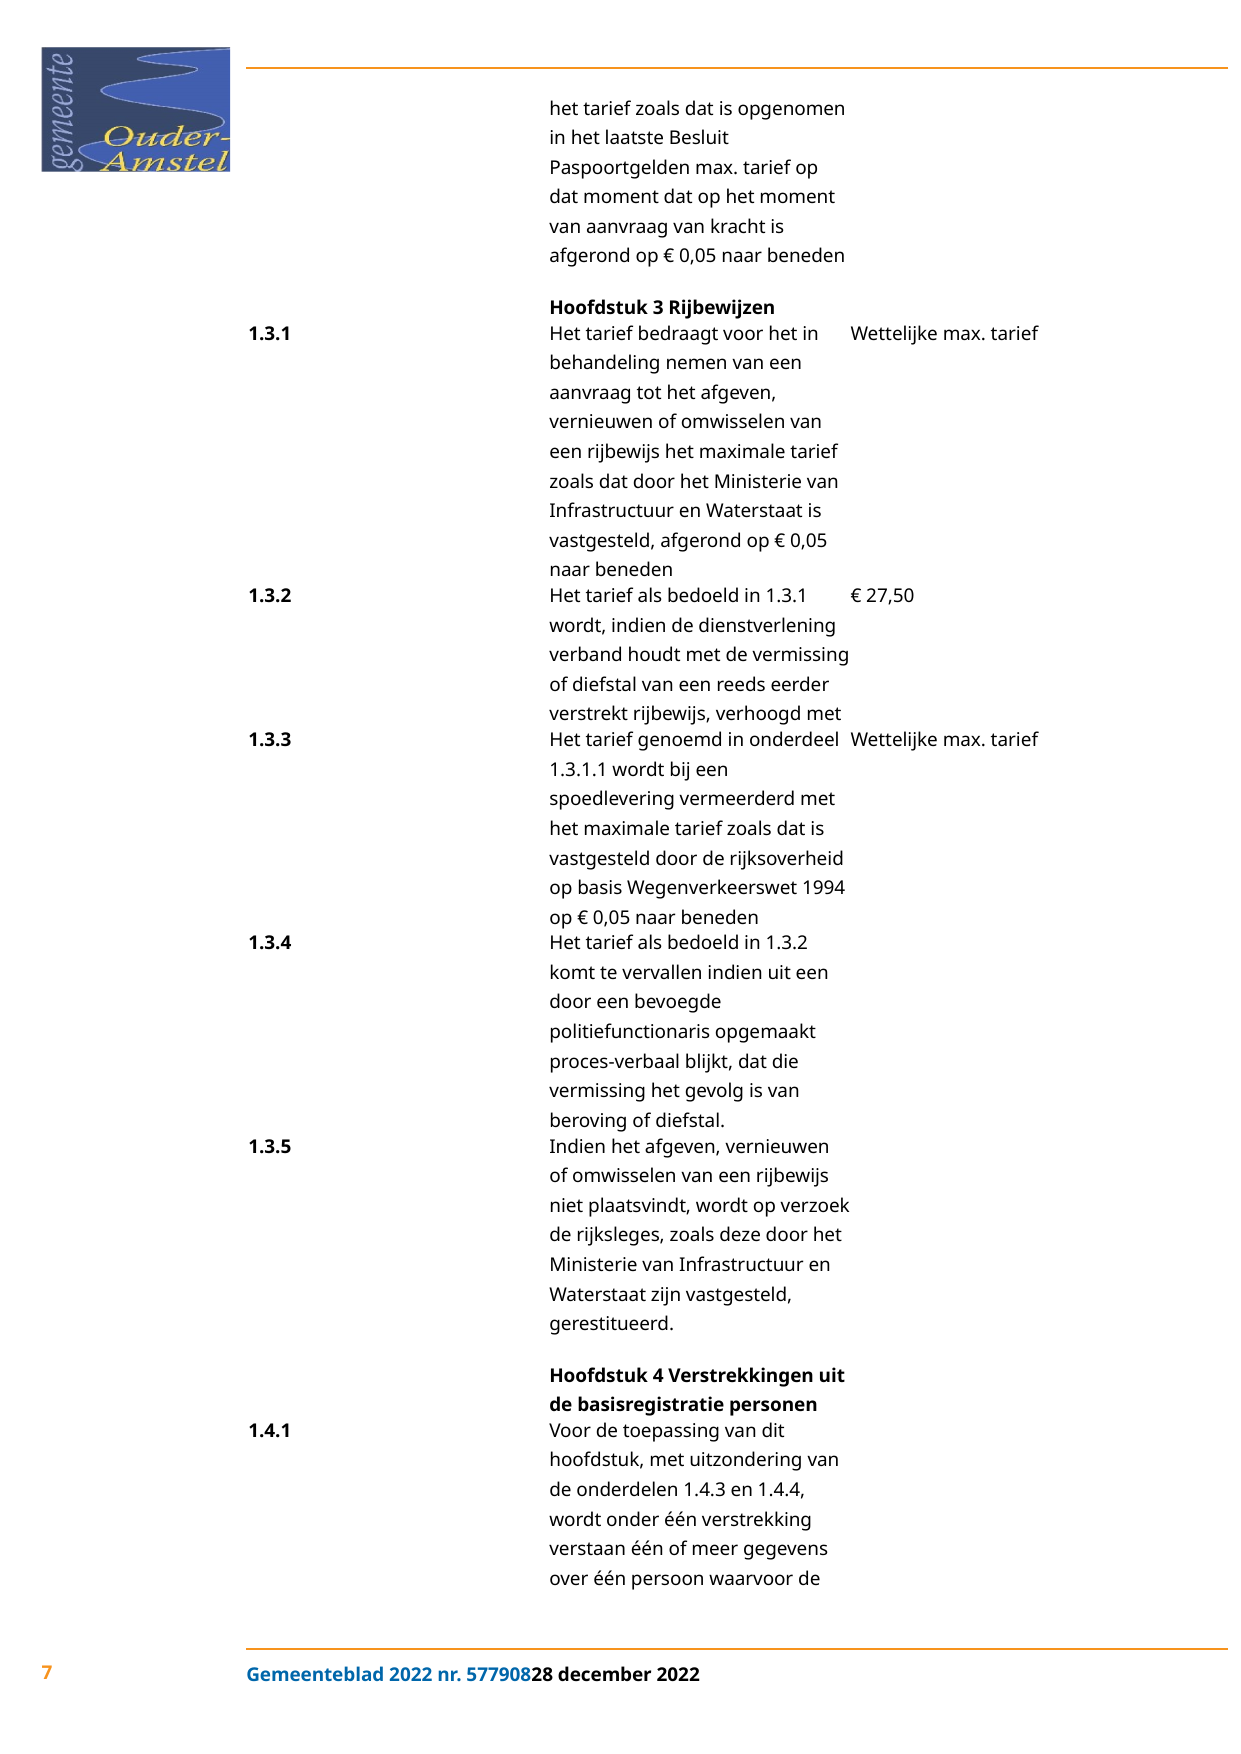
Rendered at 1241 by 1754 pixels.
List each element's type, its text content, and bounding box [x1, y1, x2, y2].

table_cell Het tarief als bedoeld in 1.3.1 wordt, indien de dienstverlening verband houdt met de vermissing of diefstal van een reeds eerder verstrekt rijbewijs, verhoogd met [549, 582, 850, 726]
table_cell [850, 294, 1152, 320]
table_cell [549, 1336, 850, 1362]
table_cell Het tarief bedraagt voor het in behandeling nemen van een aanvraag tot het afgeven, vernieuwen of omwisselen van een rijbewijs het maximale tarief zoals dat door het Ministerie van Infrastructuur en Waterstaat is vastgesteld, afgerond op € 0,05 naar beneden [549, 320, 850, 582]
table_cell Wettelijke max. tarief [850, 726, 1152, 929]
table_cell Wettelijke max. tarief [850, 320, 1152, 582]
table_cell [248, 95, 549, 268]
table_cell Het tarief genoemd in onderdeel 1.3.1.1 wordt bij een spoedlevering vermeerderd met het maximale tarief zoals dat is vastgesteld door de rijksoverheid op basis Wegenverkeerswet 1994 op € 0,05 naar beneden [549, 726, 850, 929]
table_cell [248, 1336, 549, 1362]
table_cell 1.4.1 [248, 1417, 549, 1591]
table_cell [850, 1133, 1152, 1336]
table_cell 1.3.4 [248, 930, 549, 1133]
table_cell [248, 294, 549, 320]
table_cell 1.3.3 [248, 726, 549, 929]
table_cell 1.3.1 [248, 320, 549, 582]
table_cell € 27,50 [850, 582, 1152, 726]
table_cell Voor de toepassing van dit hoofdstuk, met uitzondering van de onderdelen 1.4.3 en 1.4.4, wordt onder één verstrekking verstaan één of meer gegevens over één persoon waarvoor de [549, 1417, 850, 1591]
table_cell Hoofdstuk 3 Rijbewijzen [549, 294, 850, 320]
table_cell Het tarief als bedoeld in 1.3.2 komt te vervallen indien uit een door een bevoegde politiefunctionaris opgemaakt proces-verbaal blijkt, dat die vermissing het gevolg is van beroving of diefstal. [549, 930, 850, 1133]
table_cell Indien het afgeven, vernieuwen of omwisselen van een rijbewijs niet plaatsvindt, wordt op verzoek de rijksleges, zoals deze door het Ministerie van Infrastructuur en Waterstaat zijn vastgesteld, gerestitueerd. [549, 1133, 850, 1336]
table_cell [850, 1336, 1152, 1362]
table_cell 1.3.5 [248, 1133, 549, 1336]
table_cell [549, 269, 850, 294]
table_cell [850, 95, 1152, 268]
table_cell [850, 269, 1152, 294]
table_cell [248, 1362, 549, 1417]
table_cell het tarief zoals dat is opgenomen in het laatste Besluit Paspoortgelden max. tarief op dat moment dat op het moment van aanvraag van kracht is afgerond op € 0,05 naar beneden [549, 95, 850, 268]
table_cell 1.3.2 [248, 582, 549, 726]
table_cell [248, 269, 549, 294]
table_cell [850, 1362, 1152, 1417]
picture [41, 47, 231, 172]
table_cell Hoofdstuk 4 Verstrekkingen uit de basisregistratie personen [549, 1362, 850, 1417]
table_cell [850, 930, 1152, 1133]
table_cell [850, 1417, 1152, 1591]
